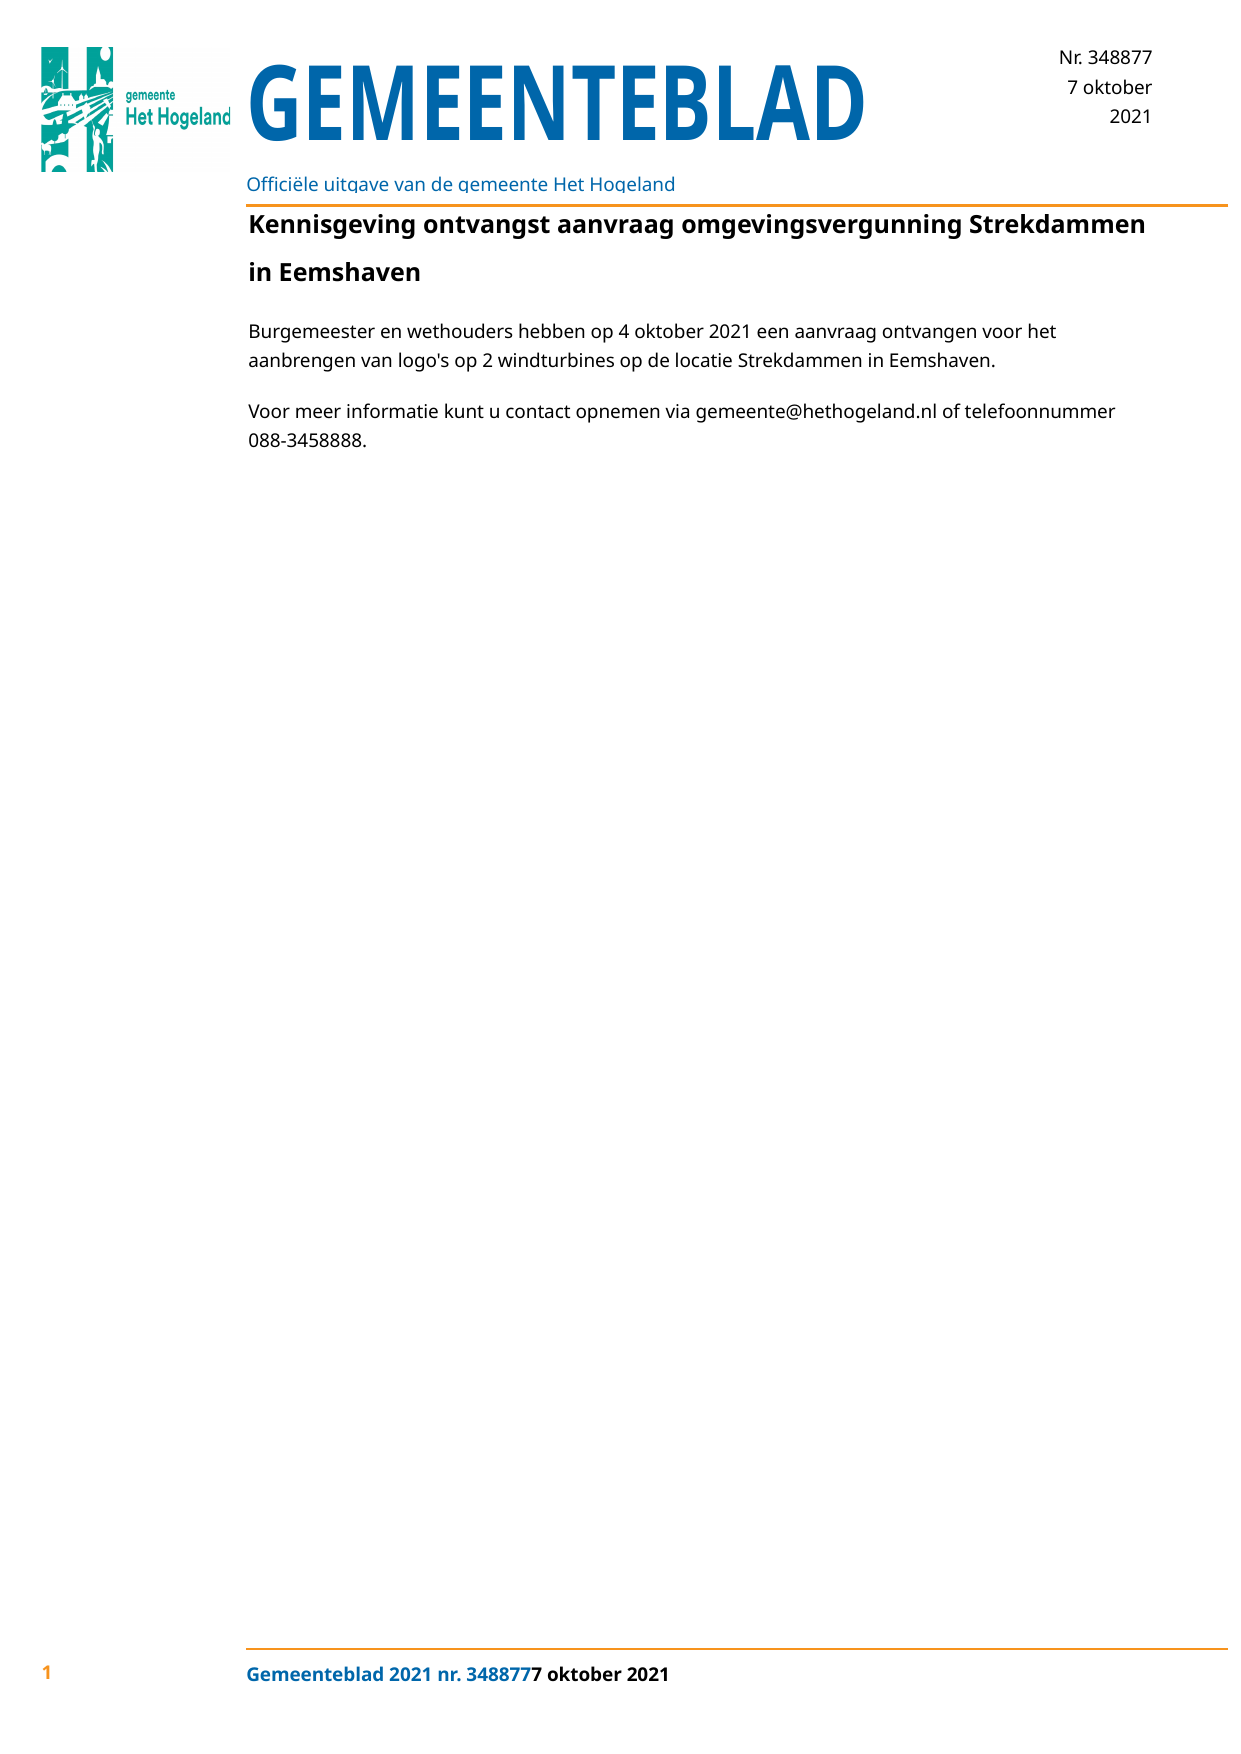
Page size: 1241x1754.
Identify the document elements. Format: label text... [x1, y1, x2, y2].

text Burgemeester en wethouders hebben op 4 oktober 2021 een aanvraag ontvangen voor het aanbrengen van logo's op 2 windturbines op de locatie Strekdammen in Eemshaven. [248, 318, 1152, 373]
text Voor meer informatie kunt u contact opnemen via gemeente@hethogeland.nl of telefoonnummer 088-3458888. [248, 398, 1152, 453]
text Kennisgeving ontvangst aanvraag omgevingsvergunning Strekdammen in Eemshaven [248, 207, 1152, 288]
picture [41, 47, 231, 172]
